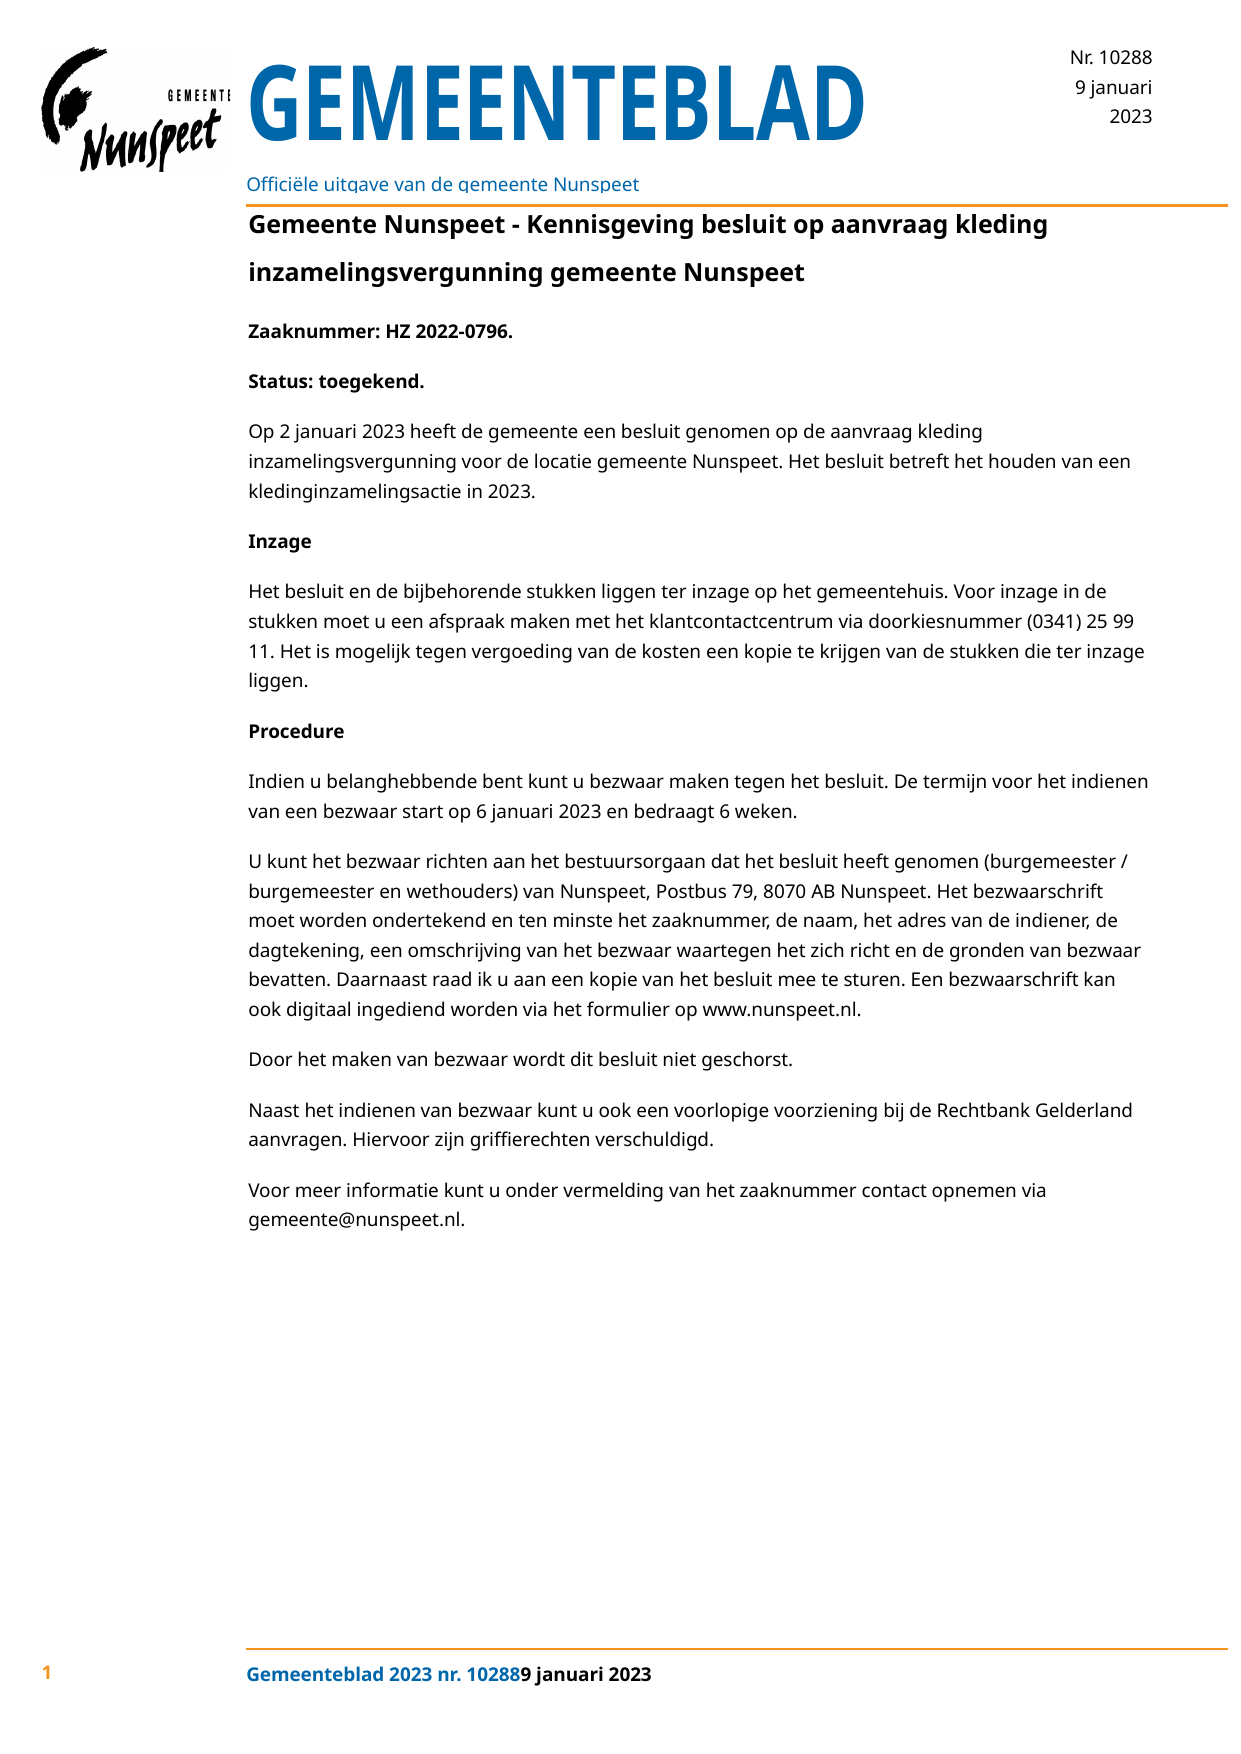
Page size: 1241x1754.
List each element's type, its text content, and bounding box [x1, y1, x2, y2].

text Indien u belanghebbende bent kunt u bezwaar maken tegen het besluit. De termijn voor het indienen van een bezwaar start op 6 januari 2023 en bedraagt 6 weken. [248, 768, 1152, 824]
text Inzage [248, 528, 1152, 554]
text Status: toegekend. [248, 368, 1152, 394]
text Zaaknummer: HZ 2022-0796. [248, 318, 1152, 344]
text Gemeente Nunspeet - Kennisgeving besluit op aanvraag kleding inzamelingsvergunning gemeente Nunspeet [248, 207, 1152, 288]
text Het besluit en de bijbehorende stukken liggen ter inzage op het gemeentehuis. Voor inzage in de stukken moet u een afspraak maken met het klantcontactcentrum via doorkiesnummer (0341) 25 99 11. Het is mogelijk tegen vergoeding van de kosten een kopie te krijgen van de stukken die ter inzage liggen. [248, 579, 1152, 693]
text Naast het indienen van bezwaar kunt u ook een voorlopige voorziening bij de Rechtbank Gelderland aanvragen. Hiervoor zijn griffierechten verschuldigd. [248, 1097, 1152, 1152]
text Door het maken van bezwaar wordt dit besluit niet geschorst. [248, 1047, 1152, 1072]
text Voor meer informatie kunt u onder vermelding van het zaaknummer contact opnemen via gemeente@nunspeet.nl. [248, 1177, 1152, 1232]
text Op 2 januari 2023 heeft de gemeente een besluit genomen op de aanvraag kleding inzamelingsvergunning voor de locatie gemeente Nunspeet. Het besluit betreft het houden van een kledinginzamelingsactie in 2023. [248, 419, 1152, 504]
picture [41, 47, 231, 172]
text Procedure [248, 718, 1152, 744]
text U kunt het bezwaar richten aan het bestuursorgaan dat het besluit heeft genomen (burgemeester / burgemeester en wethouders) van Nunspeet, Postbus 79, 8070 AB Nunspeet. Het bezwaarschrift moet worden ondertekend en ten minste het zaaknummer, de naam, het adres van de indiener, de dagtekening, een omschrijving van het bezwaar waartegen het zich richt en de gronden van bezwaar bevatten. Daarnaast raad ik u aan een kopie van het besluit mee te sturen. Een bezwaarschrift kan ook digitaal ingediend worden via het formulier op www.nunspeet.nl. [248, 848, 1152, 1022]
